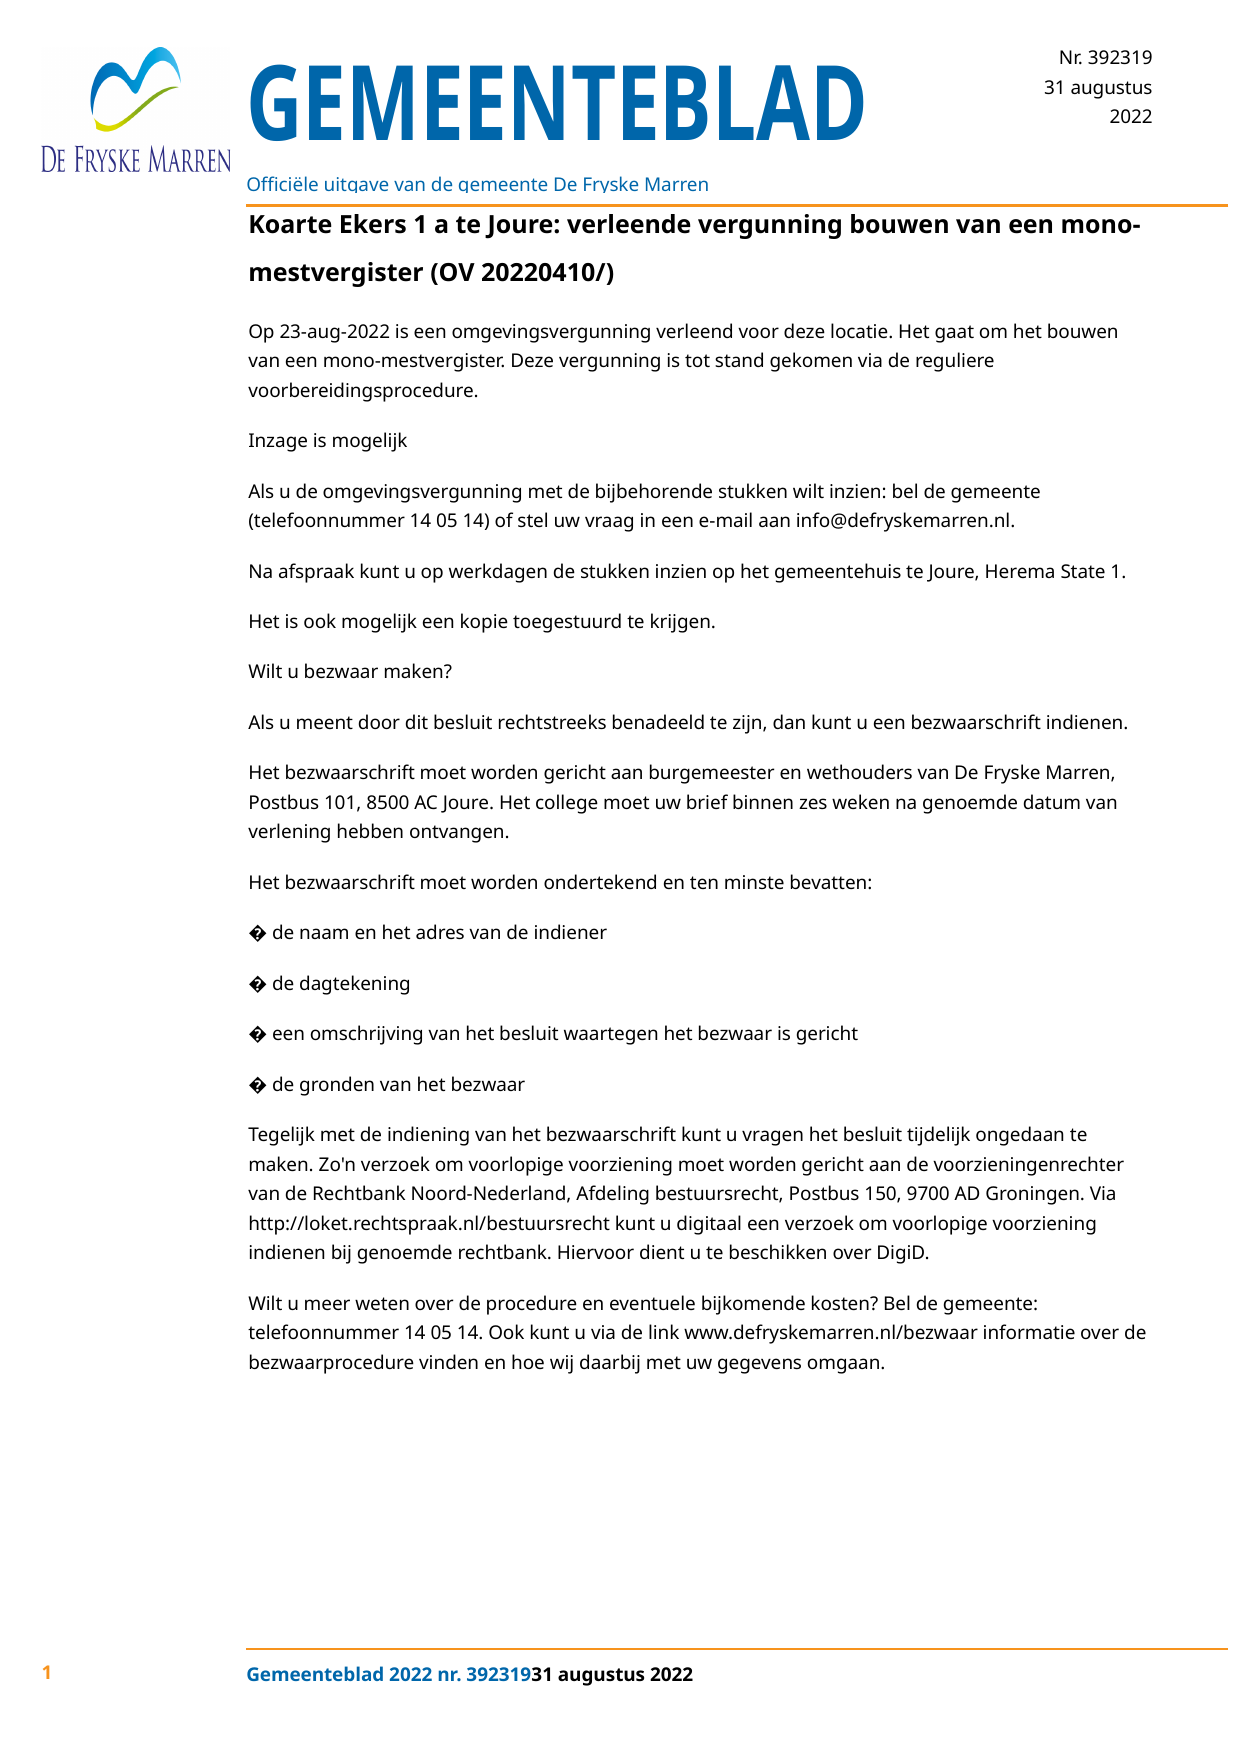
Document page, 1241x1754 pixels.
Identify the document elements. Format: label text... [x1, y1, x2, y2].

text Op 23-aug-2022 is een omgevingsvergunning verleend voor deze locatie. Het gaat om het bouwen van een mono-mestvergister. Deze vergunning is tot stand gekomen via de reguliere voorbereidingsprocedure. [248, 318, 1152, 403]
picture [41, 47, 231, 172]
text Als u de omgevingsvergunning met de bijbehorende stukken wilt inzien: bel de gemeente (telefoonnummer 14 05 14) of stel uw vraag in een e-mail aan info@defryskemarren.nl. [248, 478, 1152, 533]
text Wilt u bezwaar maken? [248, 659, 1152, 684]
text Koarte Ekers 1 a te Joure: verleende vergunning bouwen van een mono-mestvergister (OV 20220410/) [248, 207, 1152, 288]
text Het bezwaarschrift moet worden ondertekend en ten minste bevatten: [248, 869, 1152, 895]
text � de naam en het adres van de indiener [248, 919, 1152, 945]
text � de gronden van het bezwaar [248, 1071, 1152, 1097]
text Het is ook mogelijk een kopie toegestuurd te krijgen. [248, 608, 1152, 634]
text Na afspraak kunt u op werkdagen de stukken inzien op het gemeentehuis te Joure, Herema State 1. [248, 558, 1152, 584]
text Inzage is mogelijk [248, 427, 1152, 453]
text Als u meent door dit besluit rechtstreeks benadeeld te zijn, dan kunt u een bezwaarschrift indienen. [248, 709, 1152, 735]
text � de dagtekening [248, 970, 1152, 996]
text � een omschrijving van het besluit waartegen het bezwaar is gericht [248, 1020, 1152, 1046]
text Wilt u meer weten over de procedure en eventuele bijkomende kosten? Bel de gemeente: telefoonnummer 14 05 14. Ook kunt u via de link www.defryskemarren.nl/bezwaar informatie over de bezwaarprocedure vinden en hoe wij daarbij met uw gegevens omgaan. [248, 1290, 1152, 1375]
text Het bezwaarschrift moet worden gericht aan burgemeester en wethouders van De Fryske Marren, Postbus 101, 8500 AC Joure. Het college moet uw brief binnen zes weken na genoemde datum van verlening hebben ontvangen. [248, 759, 1152, 844]
text Tegelijk met de indiening van het bezwaarschrift kunt u vragen het besluit tijdelijk ongedaan te maken. Zo'n verzoek om voorlopige voorziening moet worden gericht aan de voorzieningenrechter van de Rechtbank Noord-Nederland, Afdeling bestuursrecht, Postbus 150, 9700 AD Groningen. Via http://loket.rechtspraak.nl/bestuursrecht kunt u digitaal een verzoek om voorlopige voorziening indienen bij genoemde rechtbank. Hiervoor dient u te beschikken over DigiD. [248, 1121, 1152, 1265]
